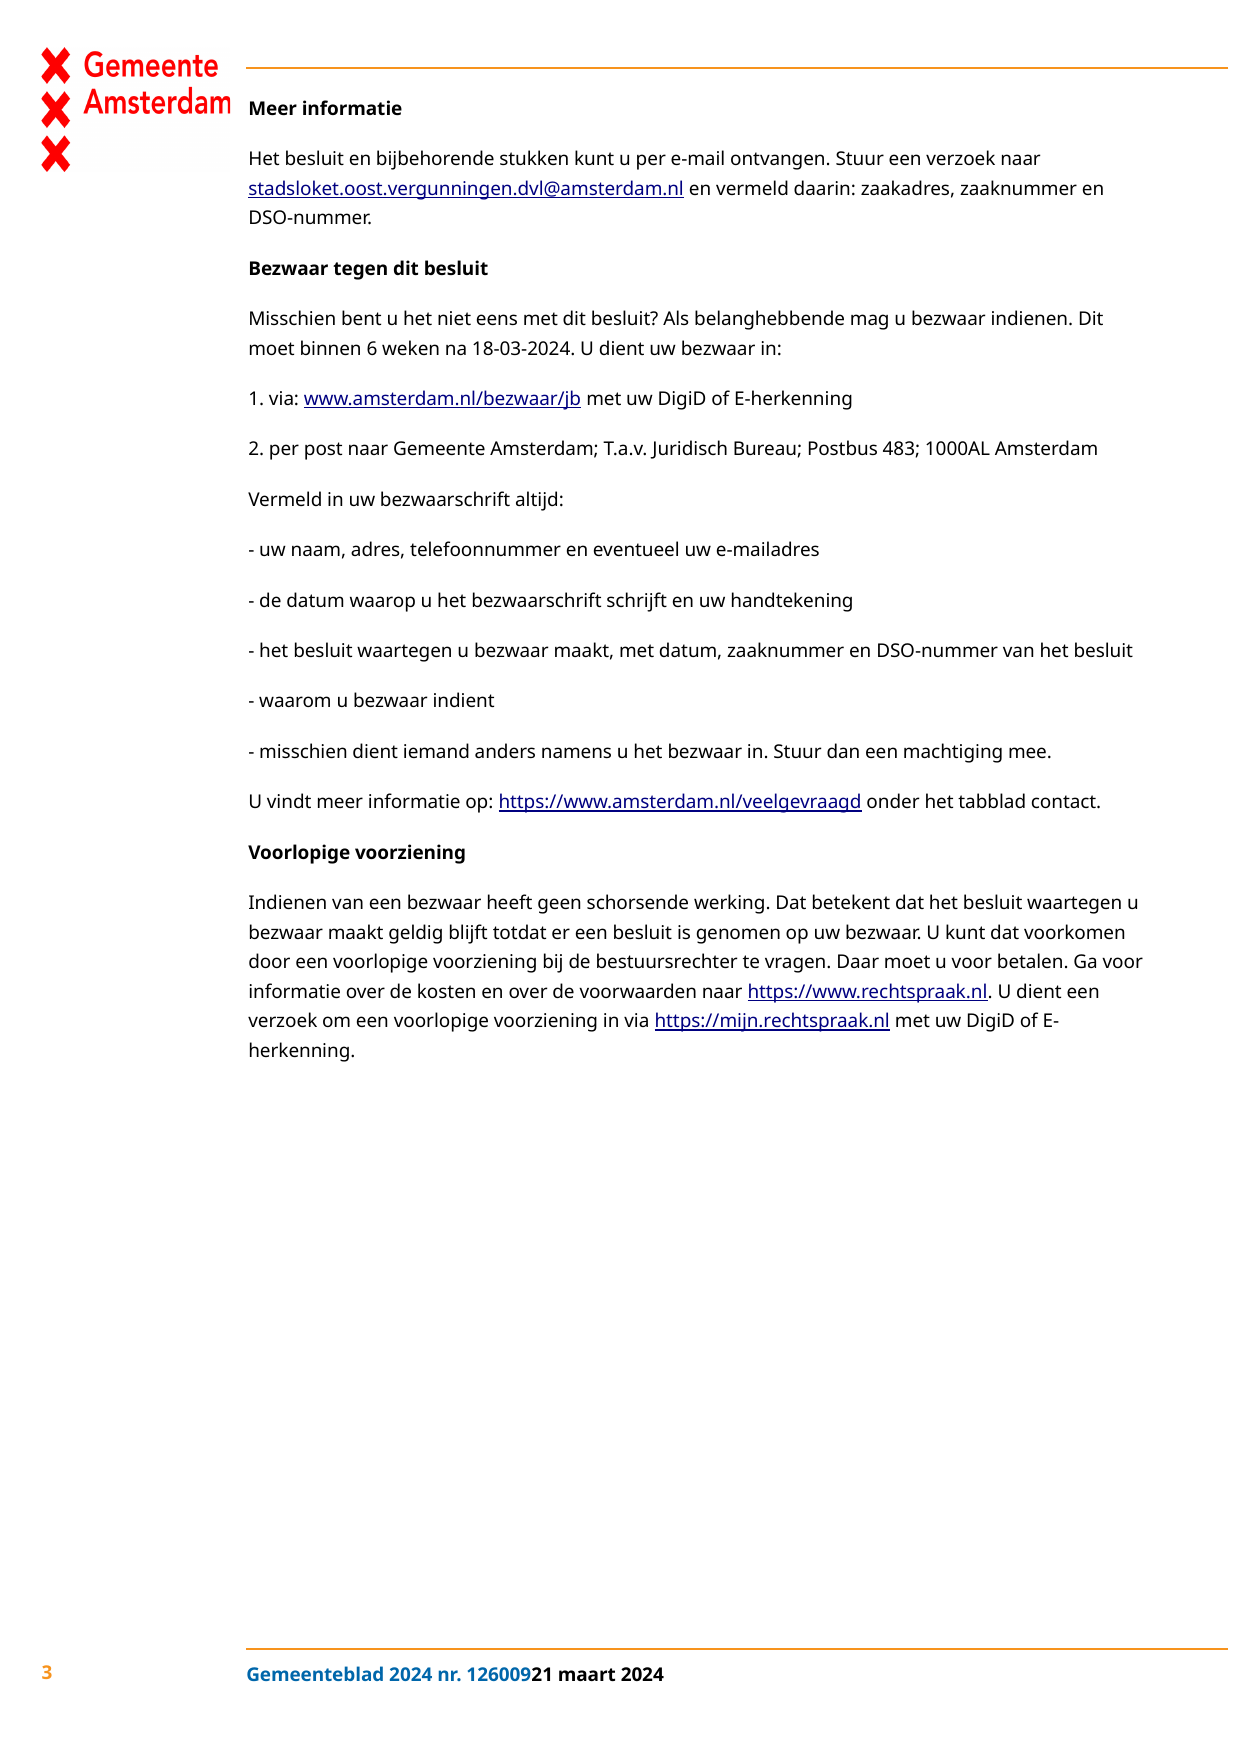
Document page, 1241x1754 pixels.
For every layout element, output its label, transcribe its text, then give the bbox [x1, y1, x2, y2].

text 1. via: www.amsterdam.nl/bezwaar/jb met uw DigiD of E-herkenning [248, 385, 1152, 411]
text Meer informatie [248, 95, 1152, 121]
text Bezwaar tegen dit besluit [248, 255, 1152, 281]
text - waarom u bezwaar indient [248, 688, 1152, 713]
text U vindt meer informatie op: https://www.amsterdam.nl/veelgevraagd onder het tabblad contact. [248, 788, 1152, 814]
text Misschien bent u het niet eens met dit besluit? Als belanghebbende mag u bezwaar indienen. Dit moet binnen 6 weken na 18-03-2024. U dient uw bezwaar in: [248, 305, 1152, 361]
text - het besluit waartegen u bezwaar maakt, met datum, zaaknummer en DSO-nummer van het besluit [248, 637, 1152, 663]
text - de datum waarop u het bezwaarschrift schrijft en uw handtekening [248, 587, 1152, 613]
text - uw naam, adres, telefoonnummer en eventueel uw e-mailadres [248, 536, 1152, 562]
text Vermeld in uw bezwaarschrift altijd: [248, 486, 1152, 512]
text Het besluit en bijbehorende stukken kunt u per e-mail ontvangen. Stuur een verzoek naar stadsloket.oost.vergunningen.dvl@amsterdam.nl en vermeld daarin: zaakadres, zaaknummer en DSO-nummer. [248, 145, 1152, 230]
text Indienen van een bezwaar heeft geen schorsende werking. Dat betekent dat het besluit waartegen u bezwaar maakt geldig blijft totdat er een besluit is genomen op uw bezwaar. U kunt dat voorkomen door een voorlopige voorziening bij de bestuursrechter te vragen. Daar moet u voor betalen. Ga voor informatie over de kosten en over de voorwaarden naar https://www.rechtspraak.nl. U dient een verzoek om een voorlopige voorziening in via https://mijn.rechtspraak.nl met uw DigiD of E-herkenning. [248, 889, 1152, 1063]
text 2. per post naar Gemeente Amsterdam; T.a.v. Juridisch Bureau; Postbus 483; 1000AL Amsterdam [248, 436, 1152, 461]
text - misschien dient iemand anders namens u het bezwaar in. Stuur dan een machtiging mee. [248, 738, 1152, 764]
picture [41, 47, 231, 172]
text Voorlopige voorziening [248, 839, 1152, 865]
